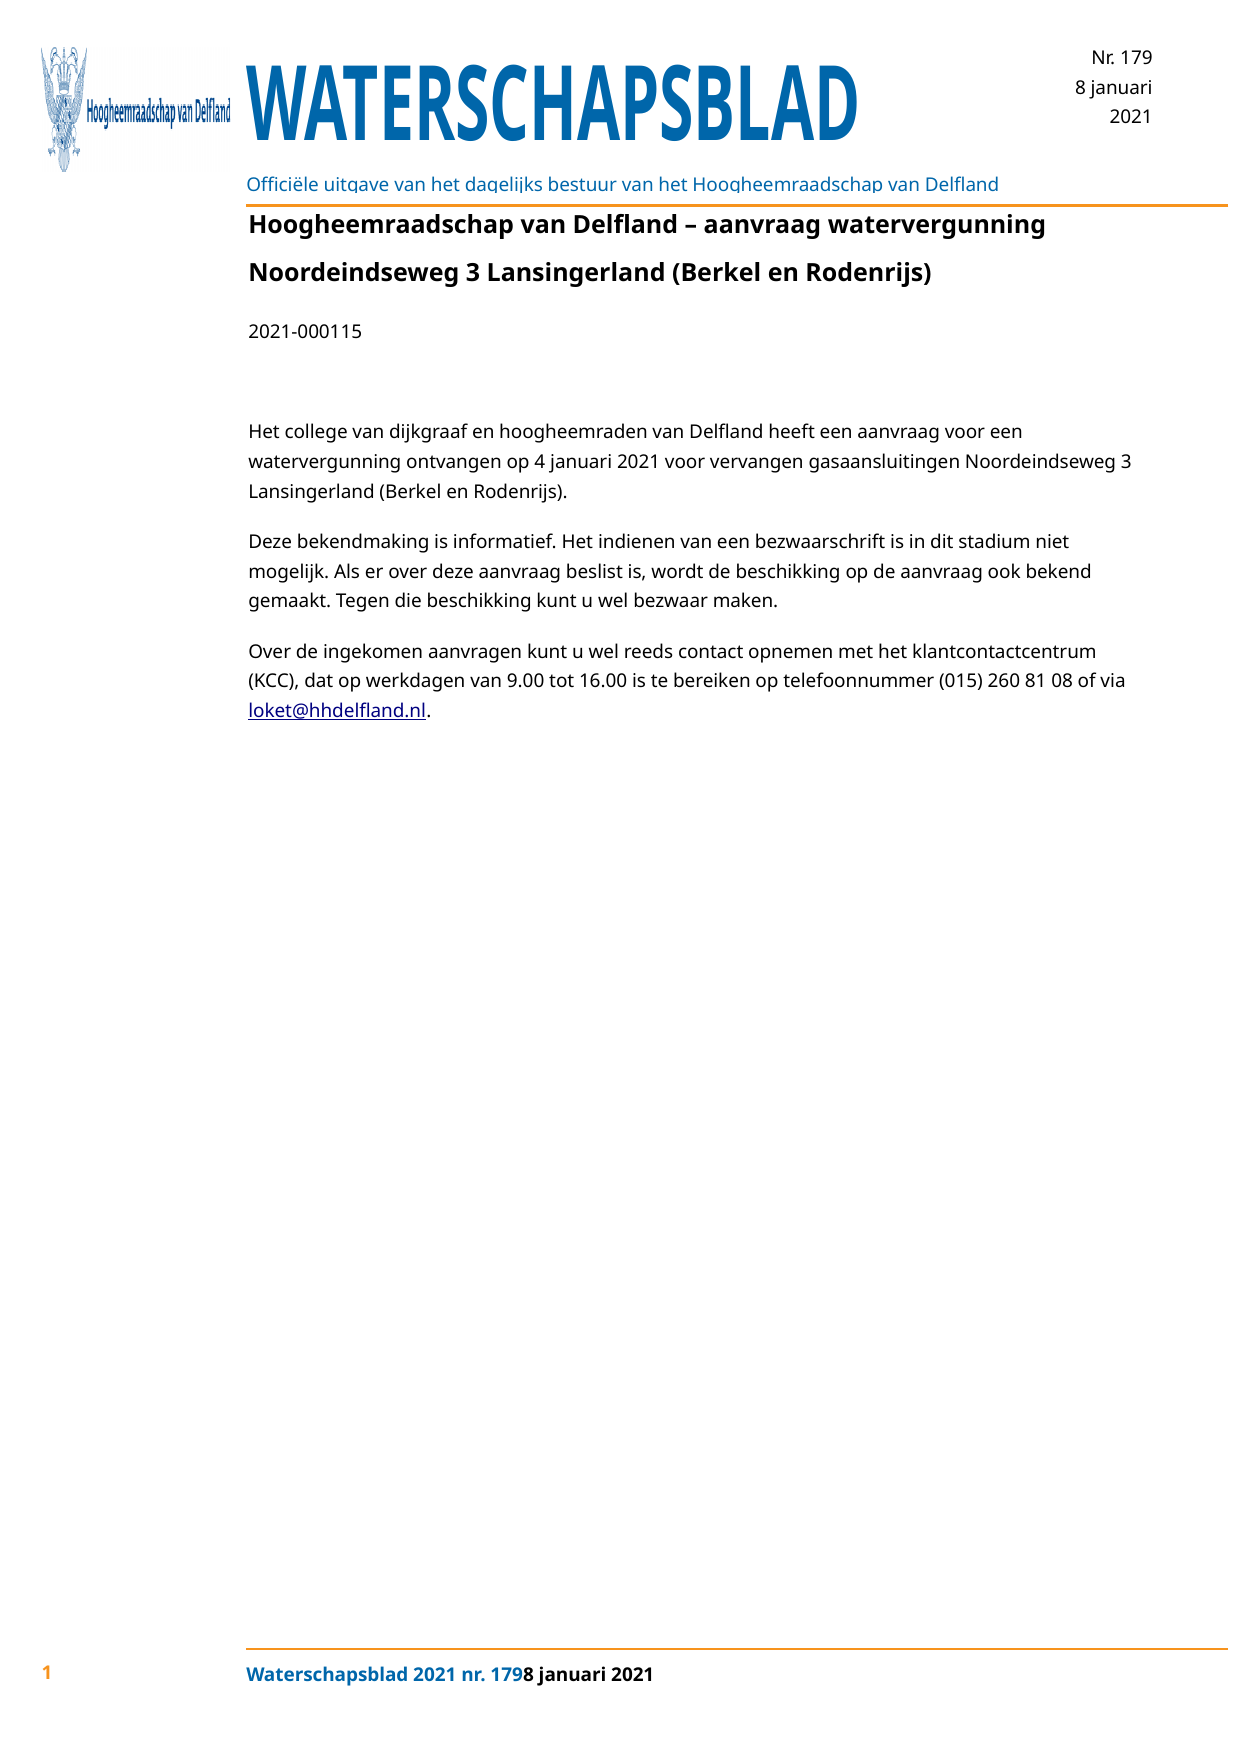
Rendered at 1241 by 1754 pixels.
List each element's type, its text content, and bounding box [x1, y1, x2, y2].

picture [41, 47, 231, 172]
text Hoogheemraadschap van Delfland – aanvraag watervergunning Noordeindseweg 3 Lansingerland (Berkel en Rodenrijs) [248, 207, 1152, 288]
text Over de ingekomen aanvragen kunt u wel reeds contact opnemen met het klantcontactcentrum (KCC), dat op werkdagen van 9.00 tot 16.00 is te bereiken op telefoonnummer (015) 260 81 08 of via loket@hhdelfland.nl. [248, 638, 1152, 723]
text 2021-000115 [248, 318, 1152, 344]
text Deze bekendmaking is informatief. Het indienen van een bezwaarschrift is in dit stadium niet mogelijk. Als er over deze aanvraag beslist is, wordt de beschikking op de aanvraag ook bekend gemaakt. Tegen die beschikking kunt u wel bezwaar maken. [248, 528, 1152, 613]
text Het college van dijkgraaf en hoogheemraden van Delfland heeft een aanvraag voor een watervergunning ontvangen op 4 januari 2021 voor vervangen gasaansluitingen Noordeindseweg 3 Lansingerland (Berkel en Rodenrijs). [248, 419, 1152, 504]
